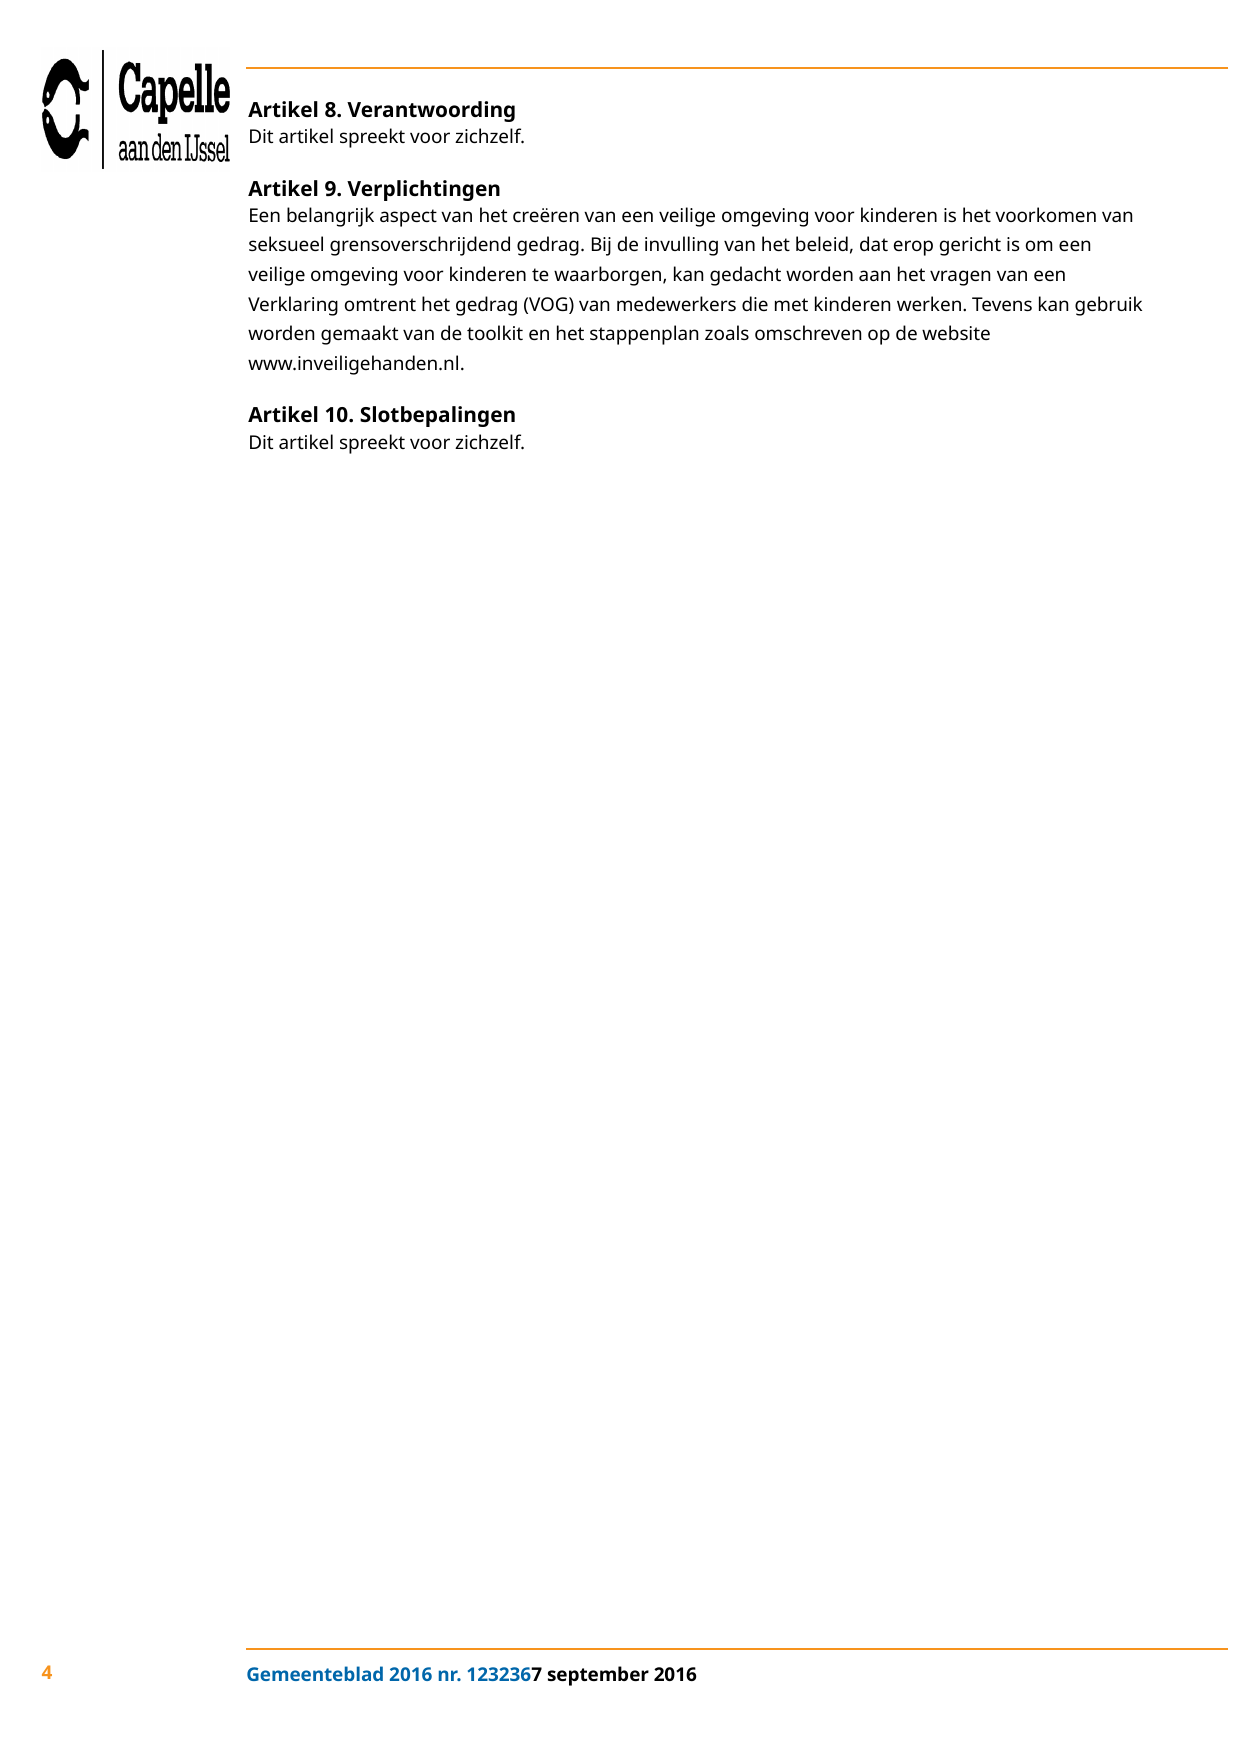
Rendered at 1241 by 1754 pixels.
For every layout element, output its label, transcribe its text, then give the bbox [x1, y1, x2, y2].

text Dit artikel spreekt voor zichzelf. [248, 429, 1152, 454]
picture [41, 47, 231, 172]
text Artikel 10. Slotbepalingen [248, 400, 1152, 429]
text Dit artikel spreekt voor zichzelf. [248, 123, 1152, 149]
text Een belangrijk aspect van het creëren van een veilige omgeving voor kinderen is het voorkomen van seksueel grensoverschrijdend gedrag. Bij de invulling van het beleid, dat erop gericht is om een veilige omgeving voor kinderen te waarborgen, kan gedacht worden aan het vragen van een Verklaring omtrent het gedrag (VOG) van medewerkers die met kinderen werken. Tevens kan gebruik worden gemaakt van de toolkit en het stappenplan zoals omschreven op de website www.inveiligehanden.nl. [248, 202, 1152, 376]
text Artikel 8. Verantwoording [248, 95, 1152, 123]
text Artikel 9. Verplichtingen [248, 174, 1152, 202]
